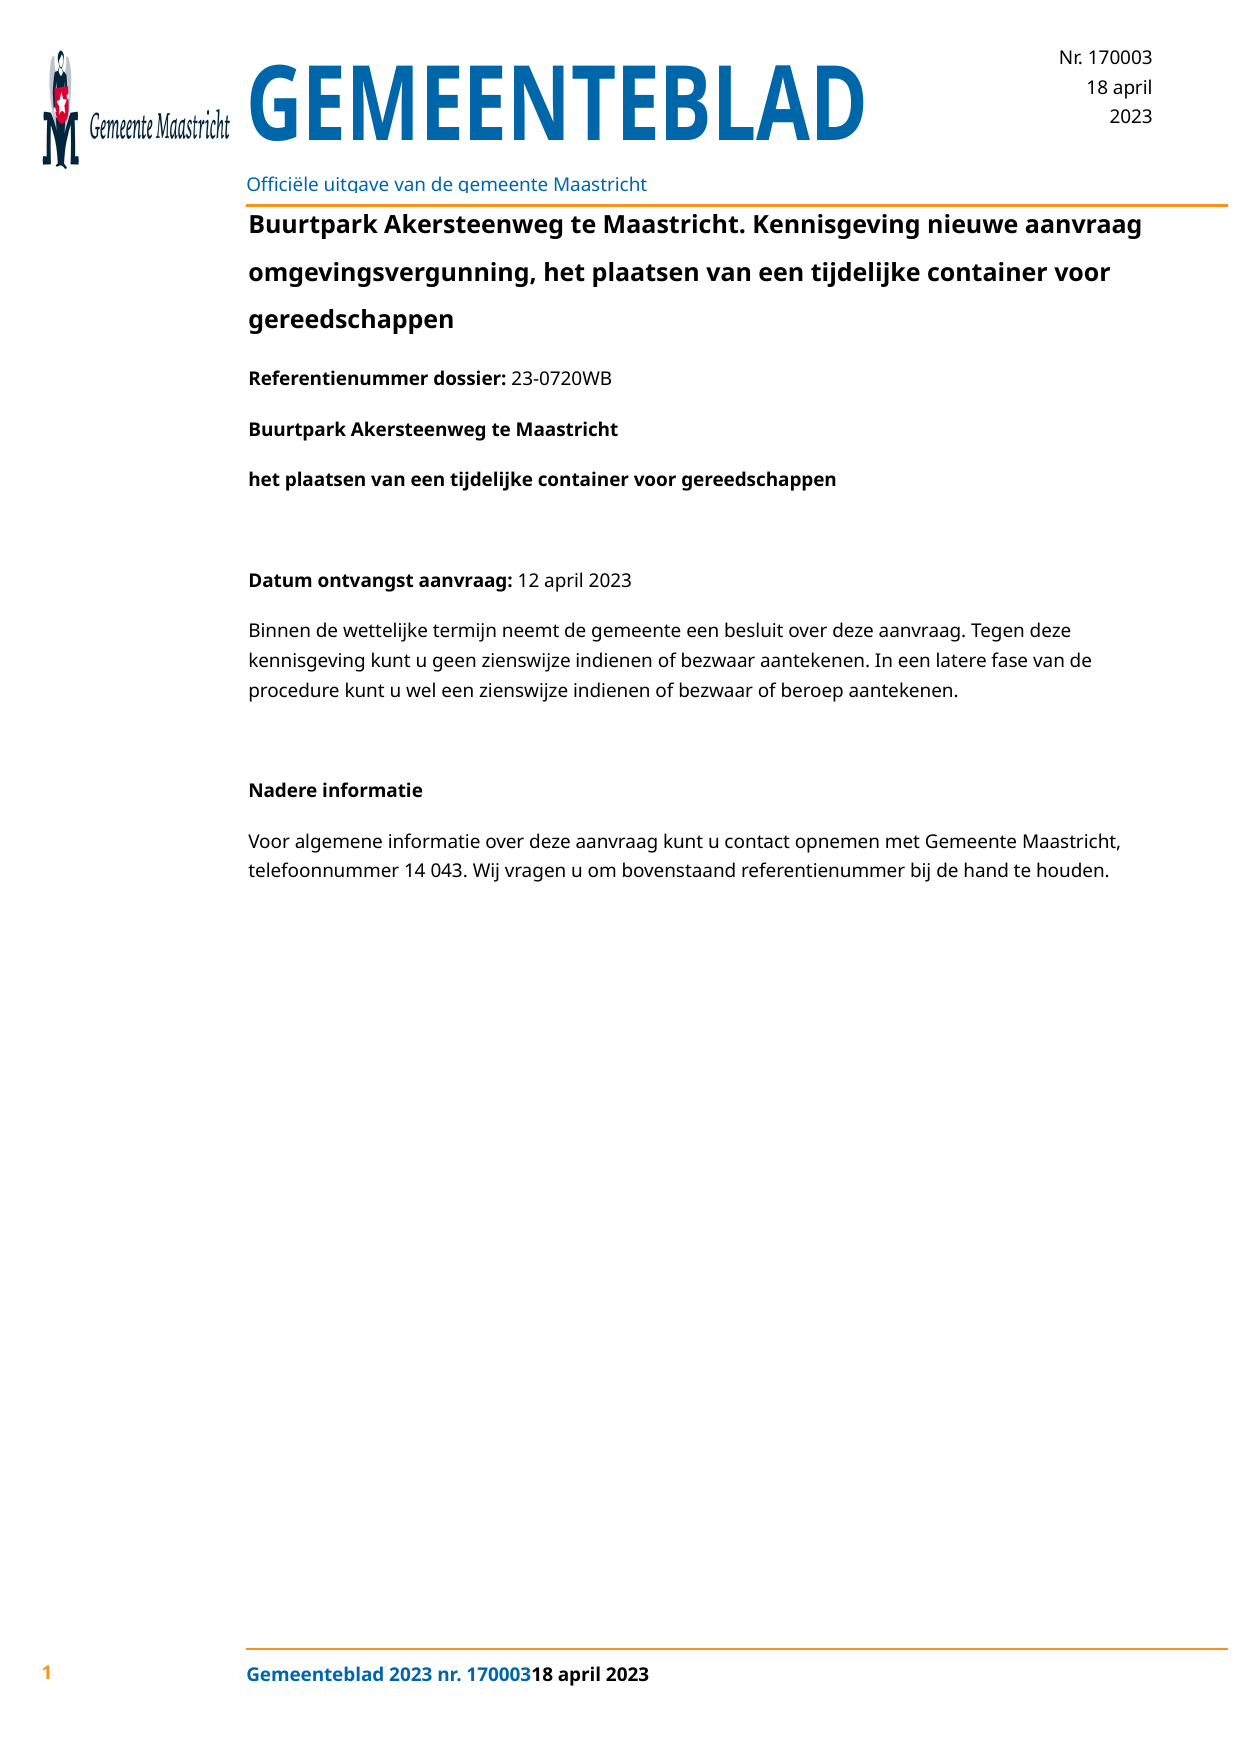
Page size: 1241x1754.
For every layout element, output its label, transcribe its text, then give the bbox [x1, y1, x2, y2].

text Nadere informatie [248, 778, 1152, 803]
text Binnen de wettelijke termijn neemt de gemeente een besluit over deze aanvraag. Tegen deze kennisgeving kunt u geen zienswijze indienen of bezwaar aantekenen. In een latere fase van de procedure kunt u wel een zienswijze indienen of bezwaar of beroep aantekenen. [248, 618, 1152, 702]
text Voor algemene informatie over deze aanvraag kunt u contact opnemen met Gemeente Maastricht, telefoonnummer 14 043. Wij vragen u om bovenstaand referentienummer bij de hand te houden. [248, 828, 1152, 883]
text Datum ontvangst aanvraag: 12 april 2023 [248, 567, 1152, 593]
text Buurtpark Akersteenweg te Maastricht. Kennisgeving nieuwe aanvraag omgevingsvergunning, het plaatsen van een tijdelijke container voor gereedschappen [248, 207, 1152, 336]
picture [41, 47, 231, 172]
text Buurtpark Akersteenweg te Maastricht [248, 416, 1152, 442]
text Referentienummer dossier: 23-0720WB [248, 366, 1152, 391]
text het plaatsen van een tijdelijke container voor gereedschappen [248, 466, 1152, 492]
